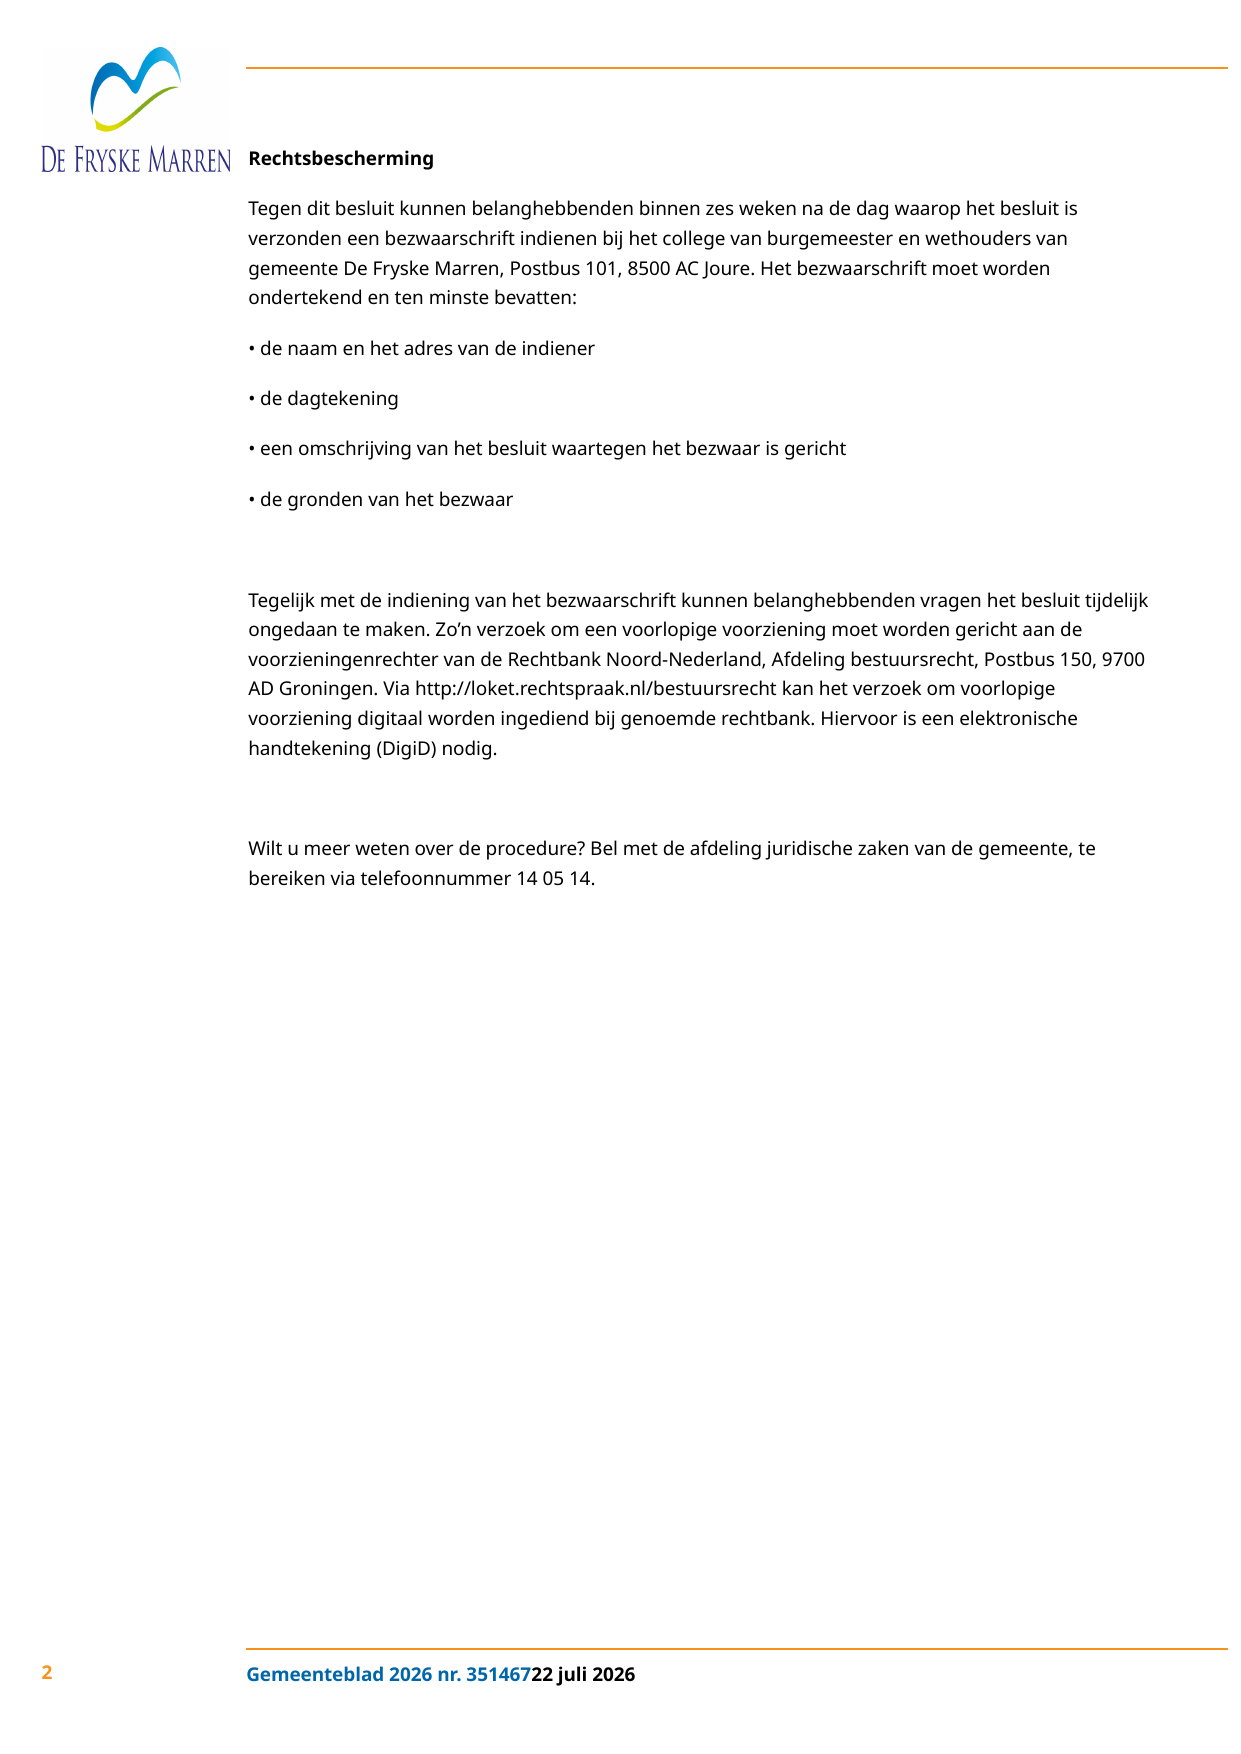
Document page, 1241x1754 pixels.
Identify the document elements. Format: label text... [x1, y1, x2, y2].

picture [41, 47, 231, 172]
text Tegen dit besluit kunnen belanghebbenden binnen zes weken na de dag waarop het besluit is verzonden een bezwaarschrift indienen bij het college van burgemeester en wethouders van gemeente De Fryske Marren, Postbus 101, 8500 AC Joure. Het bezwaarschrift moet worden ondertekend en ten minste bevatten: [248, 196, 1152, 310]
text • de dagtekening [248, 385, 1152, 411]
text • een omschrijving van het besluit waartegen het bezwaar is gericht [248, 436, 1152, 461]
text Rechtsbescherming [248, 145, 1152, 171]
text Tegelijk met de indiening van het bezwaarschrift kunnen belanghebbenden vragen het besluit tijdelijk ongedaan te maken. Zo’n verzoek om een voorlopige voorziening moet worden gericht aan de voorzieningenrechter van de Rechtbank Noord-Nederland, Afdeling bestuursrecht, Postbus 150, 9700 AD Groningen. Via http://loket.rechtspraak.nl/bestuursrecht kan het verzoek om voorlopige voorziening digitaal worden ingediend bij genoemde rechtbank. Hiervoor is een elektronische handtekening (DigiD) nodig. [248, 587, 1152, 761]
text • de gronden van het bezwaar [248, 486, 1152, 512]
text • de naam en het adres van de indiener [248, 335, 1152, 361]
text Wilt u meer weten over de procedure? Bel met de afdeling juridische zaken van de gemeente, te bereiken via telefoonnummer 14 05 14. [248, 836, 1152, 891]
